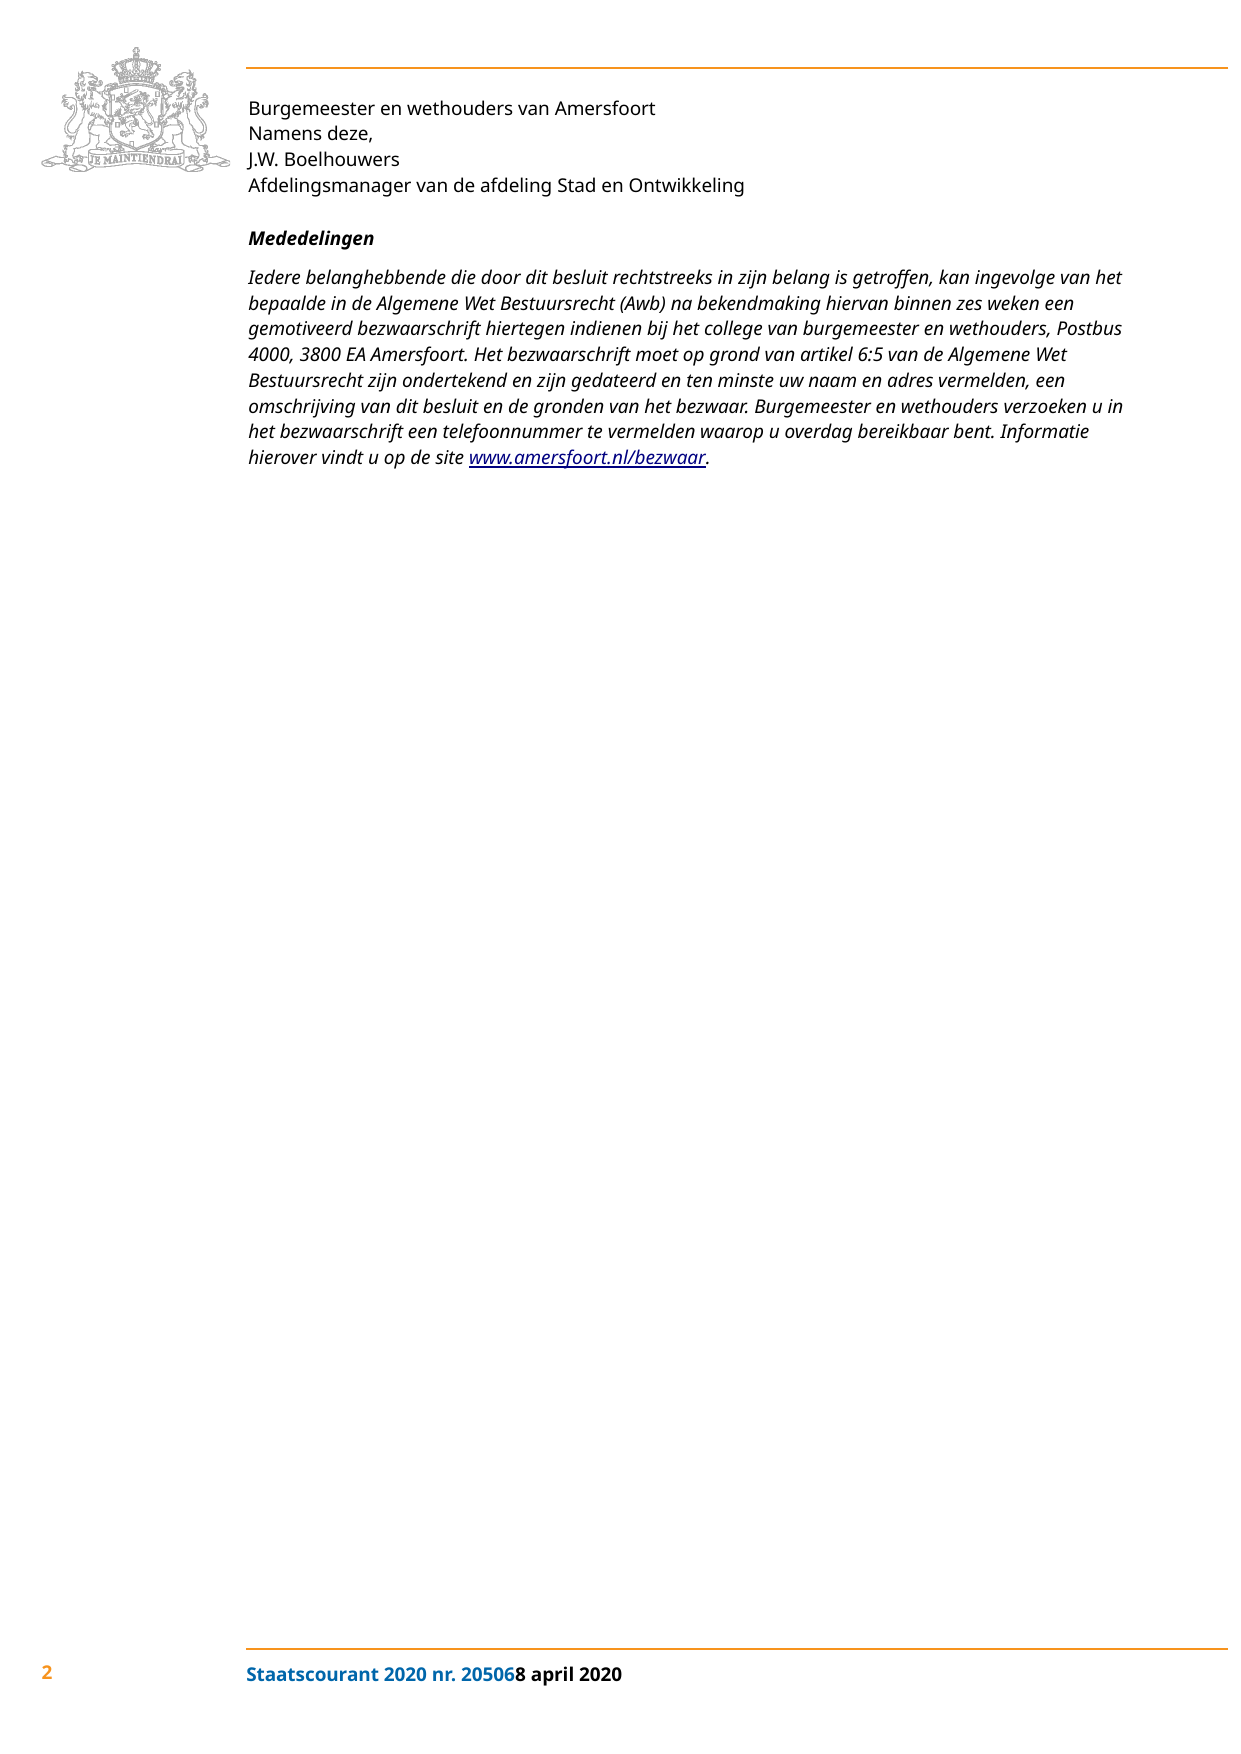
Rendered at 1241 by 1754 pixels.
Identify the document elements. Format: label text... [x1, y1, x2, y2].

text J.W. Boelhouwers [248, 146, 1152, 172]
text Iedere belanghebbende die door dit besluit rechtstreeks in zijn belang is getroffen, kan ingevolge van het bepaalde in de Algemene Wet Bestuursrecht (Awb) na bekendmaking hiervan binnen zes weken een gemotiveerd bezwaarschrift hiertegen indienen bij het college van burgemeester en wethouders, Postbus 4000, 3800 EA Amersfoort. Het bezwaarschrift moet op grond van artikel 6:5 van de Algemene Wet Bestuursrecht zijn ondertekend en zijn gedateerd en ten minste uw naam en adres vermelden, een omschrijving van dit besluit en de gronden van het bezwaar. Burgemeester en wethouders verzoeken u in het bezwaarschrift een telefoonnummer te vermelden waarop u overdag bereikbaar bent. Informatie hierover vindt u op de site www.amersfoort.nl/bezwaar. [248, 264, 1152, 470]
text Mededelingen [248, 225, 1152, 251]
text Burgemeester en wethouders van Amersfoort [248, 95, 1152, 121]
text Afdelingsmanager van de afdeling Stad en Ontwikkeling [248, 172, 1152, 198]
text Namens deze, [248, 121, 1152, 146]
picture [41, 47, 231, 172]
